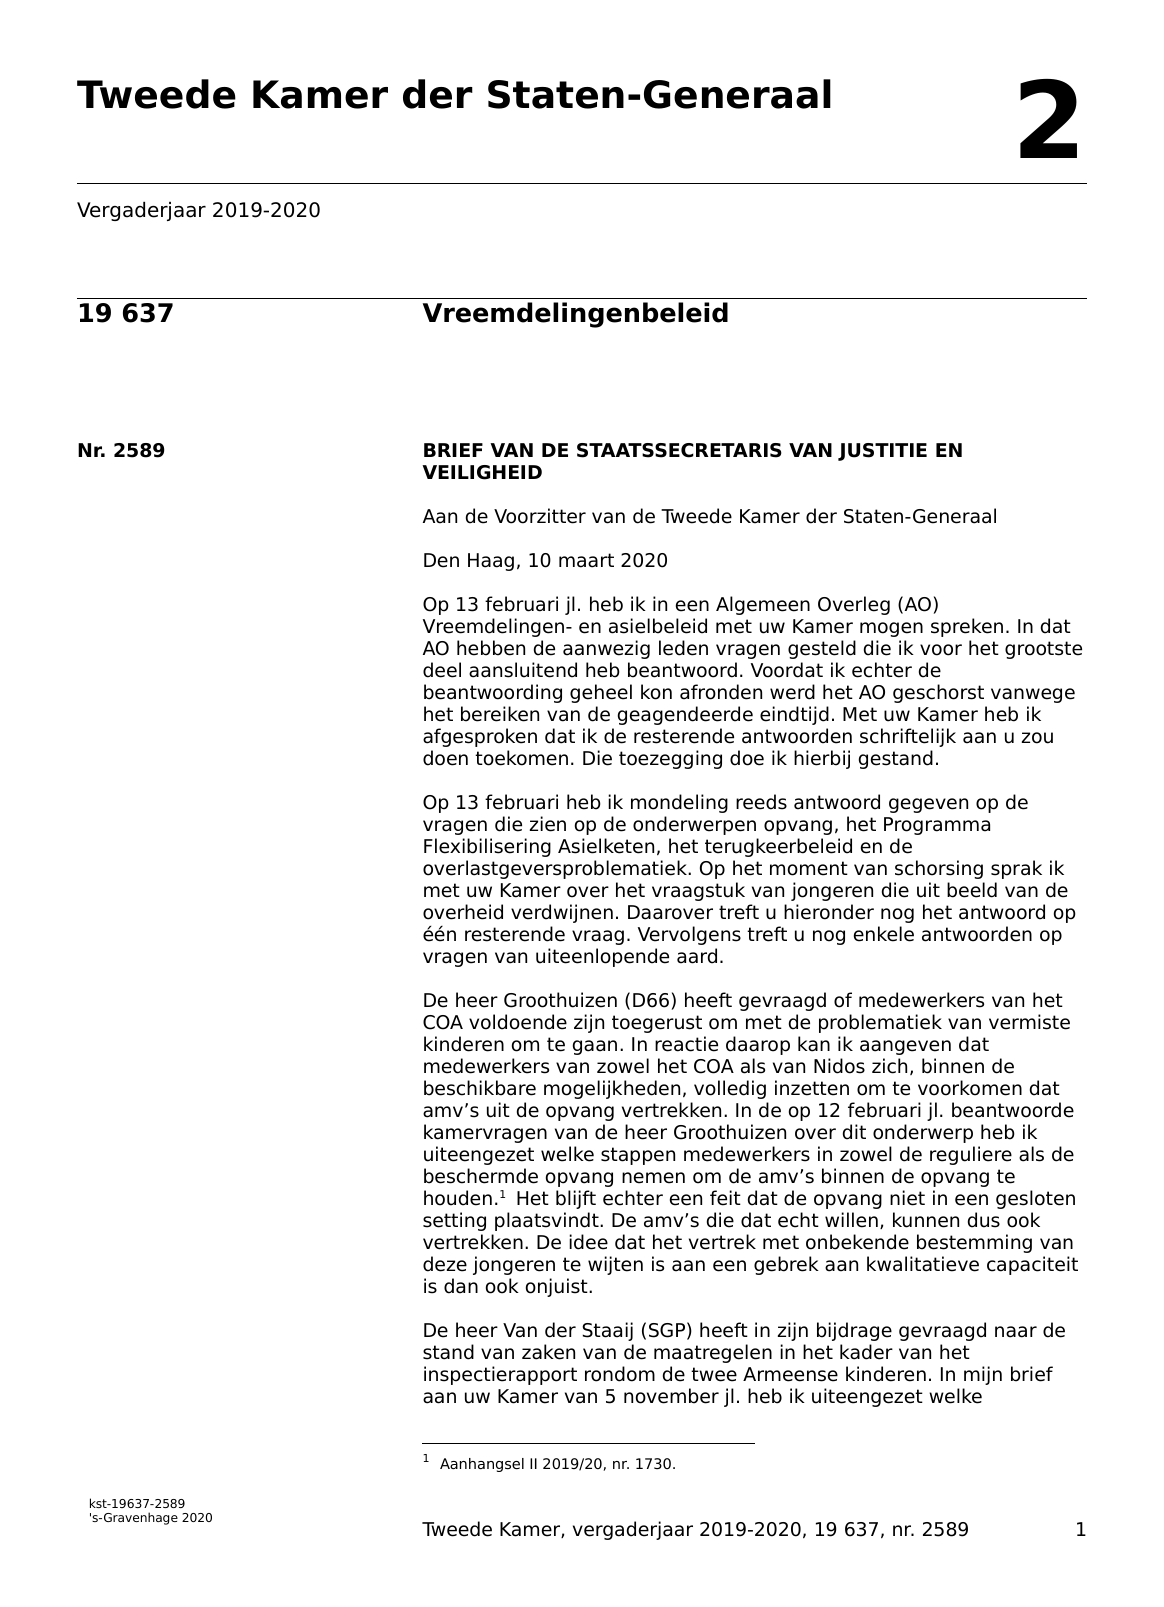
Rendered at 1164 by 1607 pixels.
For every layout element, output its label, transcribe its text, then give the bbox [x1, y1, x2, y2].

text Den Haag, 10 maart 2020 [422, 550, 1087, 572]
text De heer Van der Staaij (SGP) heeft in zijn bijdrage gevraagd naar de stand van zaken van de maatregelen in het kader van het inspectierapport rondom de twee Armeense kinderen. In mijn brief aan uw Kamer van 5 november jl. heb ik uiteengezet welke [422, 1320, 1087, 1408]
text kst-19637-2589 [88, 1497, 323, 1511]
subtitle 19 637 Vreemdelingenbeleid [77, 299, 1087, 329]
subtitle Nr. 2589 BRIEF VAN DE STAATSSECRETARIS VAN JUSTITIE EN VEILIGHEID [77, 440, 1087, 484]
text Aan de Voorzitter van de Tweede Kamer der Staten-Generaal [422, 506, 1087, 528]
text De heer Groothuizen (D66) heeft gevraagd of medewerkers van het COA voldoende zijn toegerust om met de problematiek van vermiste kinderen om te gaan. In reactie daarop kan ik aangeven dat medewerkers van zowel het COA als van Nidos zich, binnen de beschikbare mogelijkheden, volledig inzetten om te voorkomen dat amv’s uit de opvang vertrekken. In de op 12 februari jl. beantwoorde kamervragen van de heer Groothuizen over dit onderwerp heb ik uiteengezet welke stappen medewerkers in zowel de reguliere als de beschermde opvang nemen om de amv’s binnen de opvang te houden. Het blijft echter een feit dat de opvang niet in een gesloten setting plaatsvindt. De amv’s die dat echt willen, kunnen dus ook vertrekken. De idee dat het vertrek met onbekende bestemming van deze jongeren te wijten is aan een gebrek aan kwalitatieve capaciteit is dan ook onjuist. [422, 990, 1087, 1298]
text Aanhangsel II 2019/20, nr. 1730. [422, 1452, 1087, 1474]
table_header Tweede Kamer der Staten-Generaal [77, 59, 886, 183]
text Op 13 februari heb ik mondeling reeds antwoord gegeven op de vragen die zien op de onderwerpen opvang, het Programma Flexibilisering Asielketen, het terugkeerbeleid en de overlastgeversproblematiek. Op het moment van schorsing sprak ik met uw Kamer over het vraagstuk van jongeren die uit beeld van de overheid verdwijnen. Daarover treft u hieronder nog het antwoord op één resterende vraag. Vervolgens treft u nog enkele antwoorden op vragen van uiteenlopende aard. [422, 792, 1087, 968]
text 's-Gravenhage 2020 [88, 1511, 323, 1525]
table_header 2 [886, 59, 1087, 183]
text Op 13 februari jl. heb ik in een Algemeen Overleg (AO) Vreemdelingen- en asielbeleid met uw Kamer mogen spreken. In dat AO hebben de aanwezig leden vragen gesteld die ik voor het grootste deel aansluitend heb beantwoord. Voordat ik echter de beantwoording geheel kon afronden werd het AO geschorst vanwege het bereiken van de geagendeerde eindtijd. Met uw Kamer heb ik afgesproken dat ik de resterende antwoorden schriftelijk aan u zou doen toekomen. Die toezegging doe ik hierbij gestand. [422, 594, 1087, 770]
table_cell Vergaderjaar 2019-2020 [77, 184, 1087, 298]
